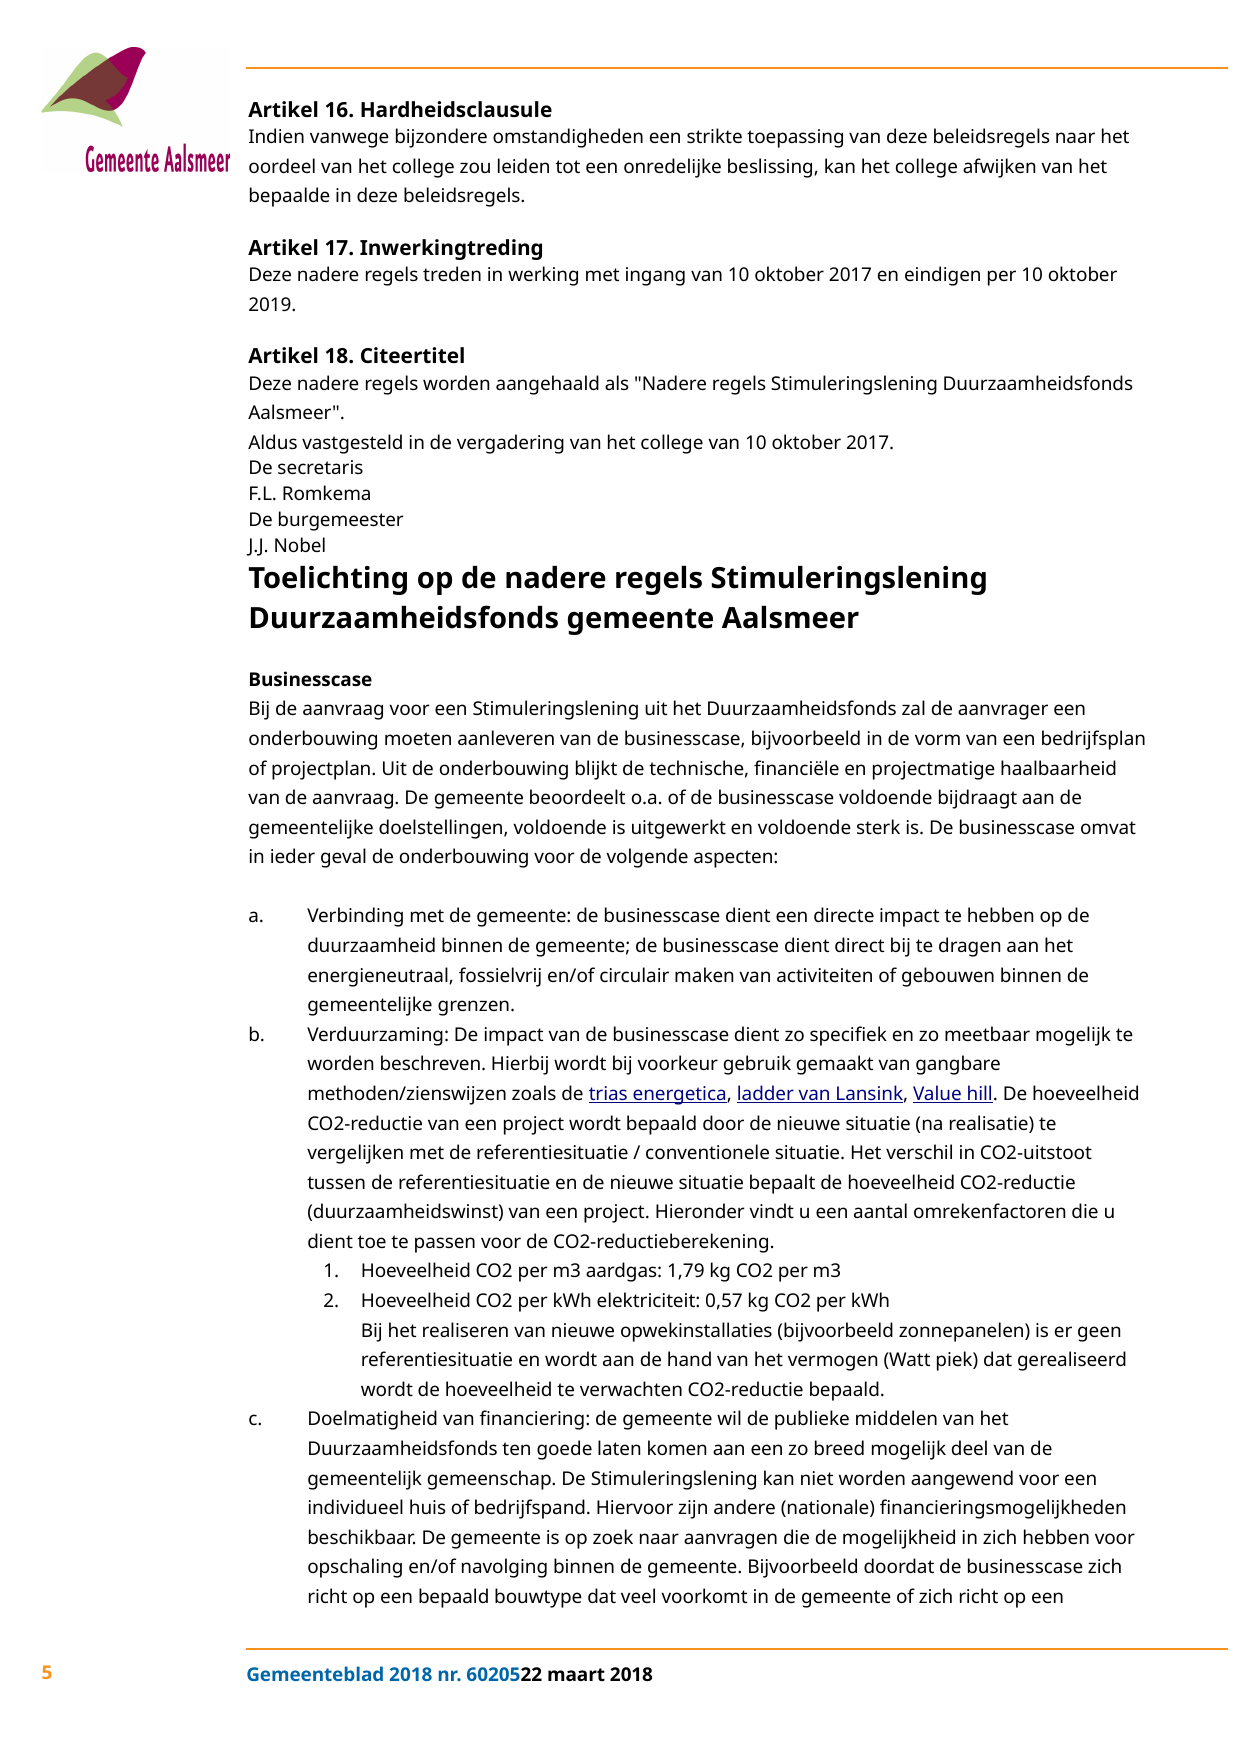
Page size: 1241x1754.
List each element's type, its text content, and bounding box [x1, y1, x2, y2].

text De burgemeester [248, 506, 1152, 532]
list Bij het realiseren van nieuwe opwekinstallaties (bijvoorbeeld zonnepanelen) is er geen referentiesituatie en wordt aan de hand van het vermogen (Watt piek) dat gerealiseerd wordt de hoeveelheid te verwachten CO2-reductie bepaald. [323, 1317, 1152, 1402]
list Hoeveelheid CO2 per m3 aardgas: 1,79 kg CO2 per m3 [323, 1258, 1152, 1283]
list Doelmatigheid van financiering: de gemeente wil de publieke middelen van het Duurzaamheidsfonds ten goede laten komen aan een zo breed mogelijk deel van de gemeentelijk gemeenschap. De Stimuleringslening kan niet worden aangewend voor een individueel huis of bedrijfspand. Hiervoor zijn andere (nationale) financieringsmogelijkheden beschikbaar. De gemeente is op zoek naar aanvragen die de mogelijkheid in zich hebben voor opschaling en/of navolging binnen de gemeente. Bijvoorbeeld doordat de businesscase zich richt op een bepaald bouwtype dat veel voorkomt in de gemeente of zich richt op een [248, 1406, 1152, 1609]
text Indien vanwege bijzondere omstandigheden een strikte toepassing van deze beleidsregels naar het oordeel van het college zou leiden tot een onredelijke beslissing, kan het college afwijken van het bepaalde in deze beleidsregels. [248, 123, 1152, 208]
text Toelichting op de nadere regels Stimuleringslening Duurzaamheidsfonds gemeente Aalsmeer [248, 557, 1152, 637]
list Verbinding met de gemeente: de businesscase dient een directe impact te hebben op de duurzaamheid binnen de gemeente; de businesscase dient direct bij te dragen aan het energieneutraal, fossielvrij en/of circulair maken van activiteiten of gebouwen binnen de gemeentelijke grenzen. [248, 903, 1152, 1017]
text Deze nadere regels treden in werking met ingang van 10 oktober 2017 en eindigen per 10 oktober 2019. [248, 261, 1152, 317]
text Businesscase [248, 666, 1152, 692]
text Artikel 18. Citeertitel [248, 341, 1152, 370]
list Hoeveelheid CO2 per kWh elektriciteit: 0,57 kg CO2 per kWh [323, 1287, 1152, 1313]
text Bij de aanvraag voor een Stimuleringslening uit het Duurzaamheidsfonds zal de aanvrager een onderbouwing moeten aanleveren van de businesscase, bijvoorbeeld in de vorm van een bedrijfsplan of projectplan. Uit de onderbouwing blijkt de technische, financiële en projectmatige haalbaarheid van de aanvraag. De gemeente beoordeelt o.a. of de businesscase voldoende bijdraagt aan de gemeentelijke doelstellingen, voldoende is uitgewerkt en voldoende sterk is. De businesscase omvat in ieder geval de onderbouwing voor de volgende aspecten: [248, 696, 1152, 869]
text De secretaris [248, 454, 1152, 480]
text F.L. Romkema [248, 480, 1152, 506]
text Artikel 17. Inwerkingtreding [248, 233, 1152, 261]
picture [41, 47, 231, 172]
text Artikel 16. Hardheidsclausule [248, 95, 1152, 123]
text Deze nadere regels worden aangehaald als "Nadere regels Stimuleringslening Duurzaamheidsfonds Aalsmeer". [248, 370, 1152, 425]
text Aldus vastgesteld in de vergadering van het college van 10 oktober 2017. [248, 429, 1152, 454]
list Verduurzaming: De impact van de businesscase dient zo specifiek en zo meetbaar mogelijk te worden beschreven. Hierbij wordt bij voorkeur gebruik gemaakt van gangbare methoden/zienswijzen zoals de trias energetica, ladder van Lansink, Value hill. De hoeveelheid CO2-reductie van een project wordt bepaald door de nieuwe situatie (na realisatie) te vergelijken met de referentiesituatie / conventionele situatie. Het verschil in CO2-uitstoot tussen de referentiesituatie en de nieuwe situatie bepaalt de hoeveelheid CO2-reductie (duurzaamheidswinst) van een project. Hieronder vindt u een aantal omrekenfactoren die u dient toe te passen voor de CO2-reductieberekening. [248, 1021, 1152, 1254]
text J.J. Nobel [248, 532, 1152, 557]
